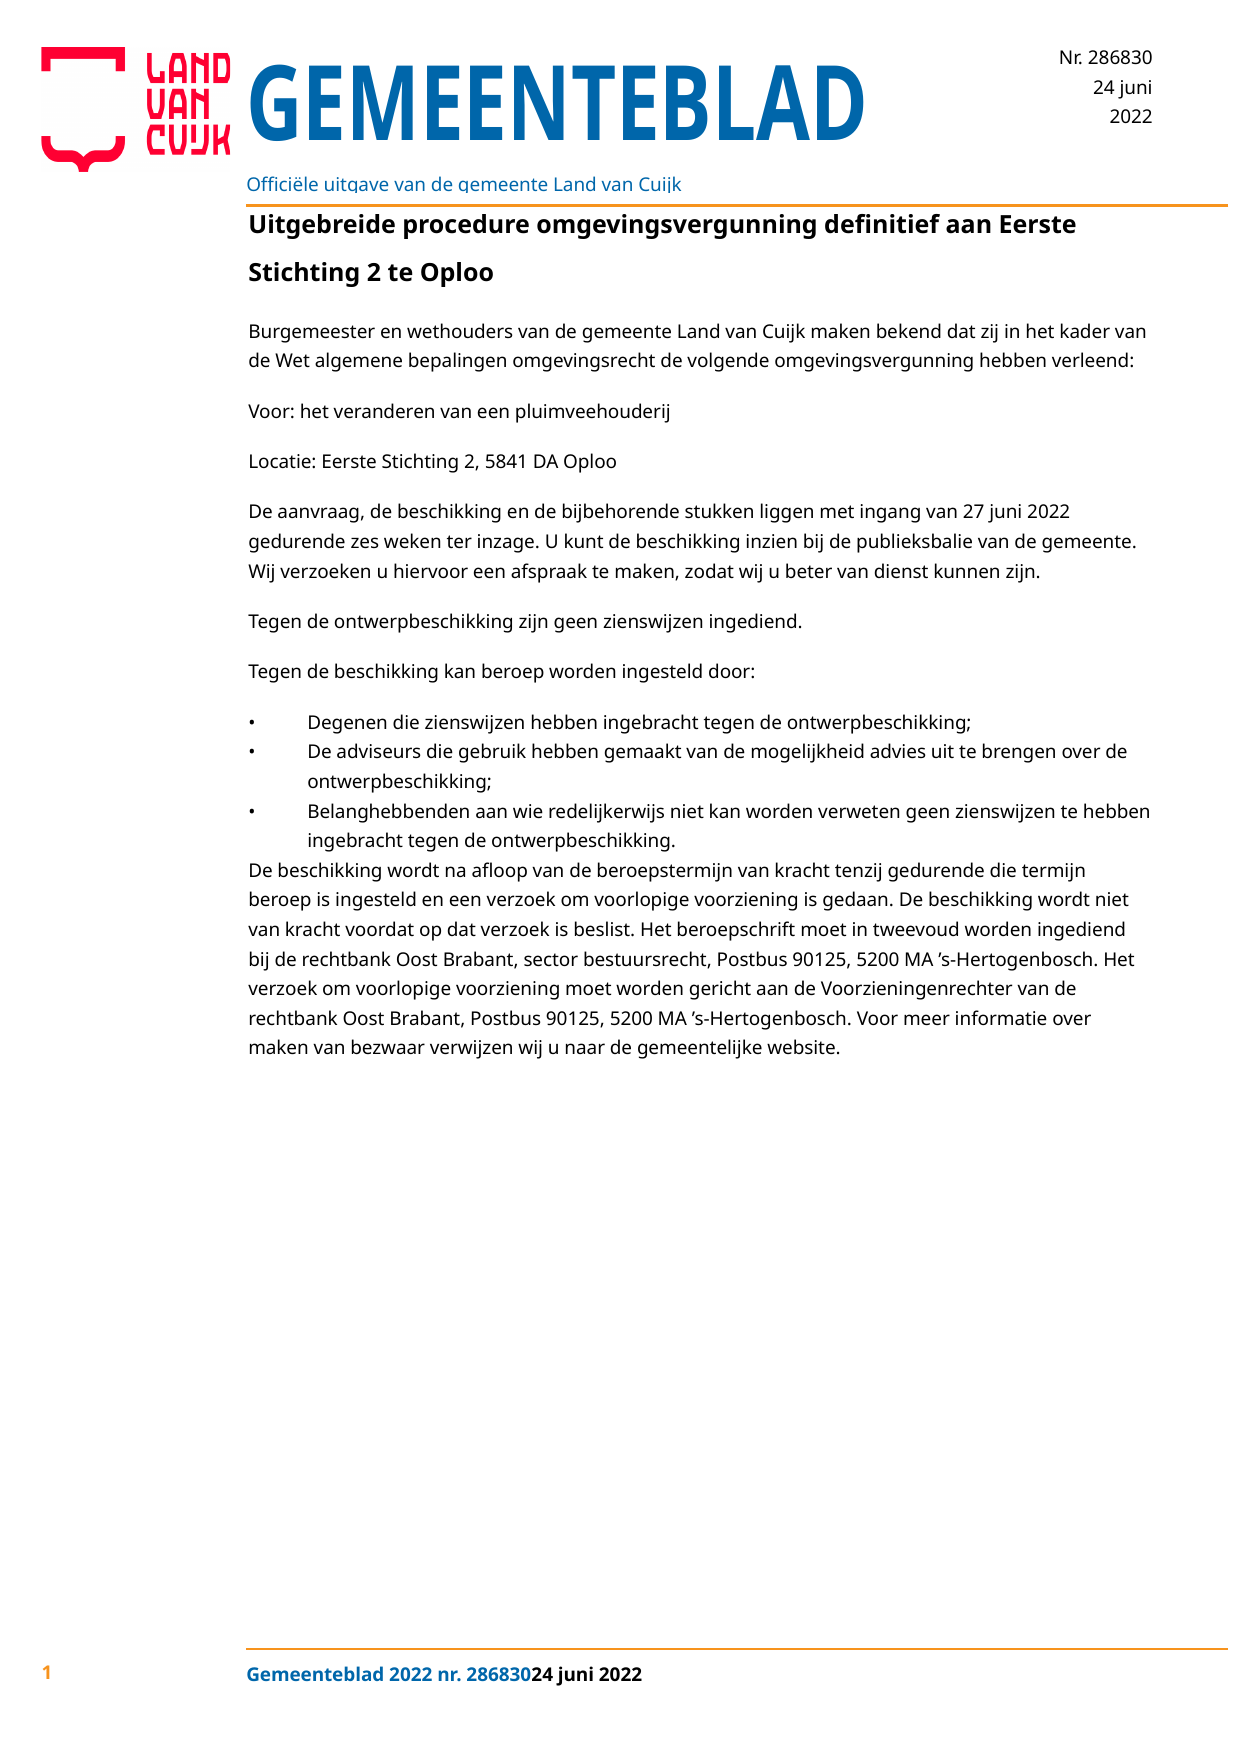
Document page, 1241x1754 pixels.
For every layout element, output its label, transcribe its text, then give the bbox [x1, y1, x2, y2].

text Burgemeester en wethouders van de gemeente Land van Cuijk maken bekend dat zij in het kader van de Wet algemene bepalingen omgevingsrecht de volgende omgevingsvergunning hebben verleend: [248, 318, 1152, 373]
text Tegen de beschikking kan beroep worden ingesteld door: [248, 659, 1152, 684]
list Belanghebbenden aan wie redelijkerwijs niet kan worden verweten geen zienswijzen te hebben ingebracht tegen de ontwerpbeschikking. [248, 798, 1152, 853]
text Uitgebreide procedure omgevingsvergunning definitief aan Eerste Stichting 2 te Oploo [248, 207, 1152, 288]
text Voor: het veranderen van een pluimveehouderij [248, 398, 1152, 424]
text De beschikking wordt na afloop van de beroepstermijn van kracht tenzij gedurende die termijn beroep is ingesteld en een verzoek om voorlopige voorziening is gedaan. De beschikking wordt niet van kracht voordat op dat verzoek is beslist. Het beroepschrift moet in tweevoud worden ingediend bij de rechtbank Oost Brabant, sector bestuursrecht, Postbus 90125, 5200 MA ’s-Hertogenbosch. Het verzoek om voorlopige voorziening moet worden gericht aan de Voorzieningenrechter van de rechtbank Oost Brabant, Postbus 90125, 5200 MA ’s-Hertogenbosch. Voor meer informatie over maken van bezwaar verwijzen wij u naar de gemeentelijke website. [248, 857, 1152, 1060]
text Locatie: Eerste Stichting 2, 5841 DA Oploo [248, 448, 1152, 474]
picture [41, 47, 231, 172]
text Tegen de ontwerpbeschikking zijn geen zienswijzen ingediend. [248, 608, 1152, 634]
list Degenen die zienswijzen hebben ingebracht tegen de ontwerpbeschikking; [248, 709, 1152, 735]
text De aanvraag, de beschikking en de bijbehorende stukken liggen met ingang van 27 juni 2022 gedurende zes weken ter inzage. U kunt de beschikking inzien bij de publieksbalie van de gemeente. Wij verzoeken u hiervoor een afspraak te maken, zodat wij u beter van dienst kunnen zijn. [248, 499, 1152, 584]
list De adviseurs die gebruik hebben gemaakt van de mogelijkheid advies uit te brengen over de ontwerpbeschikking; [248, 739, 1152, 794]
